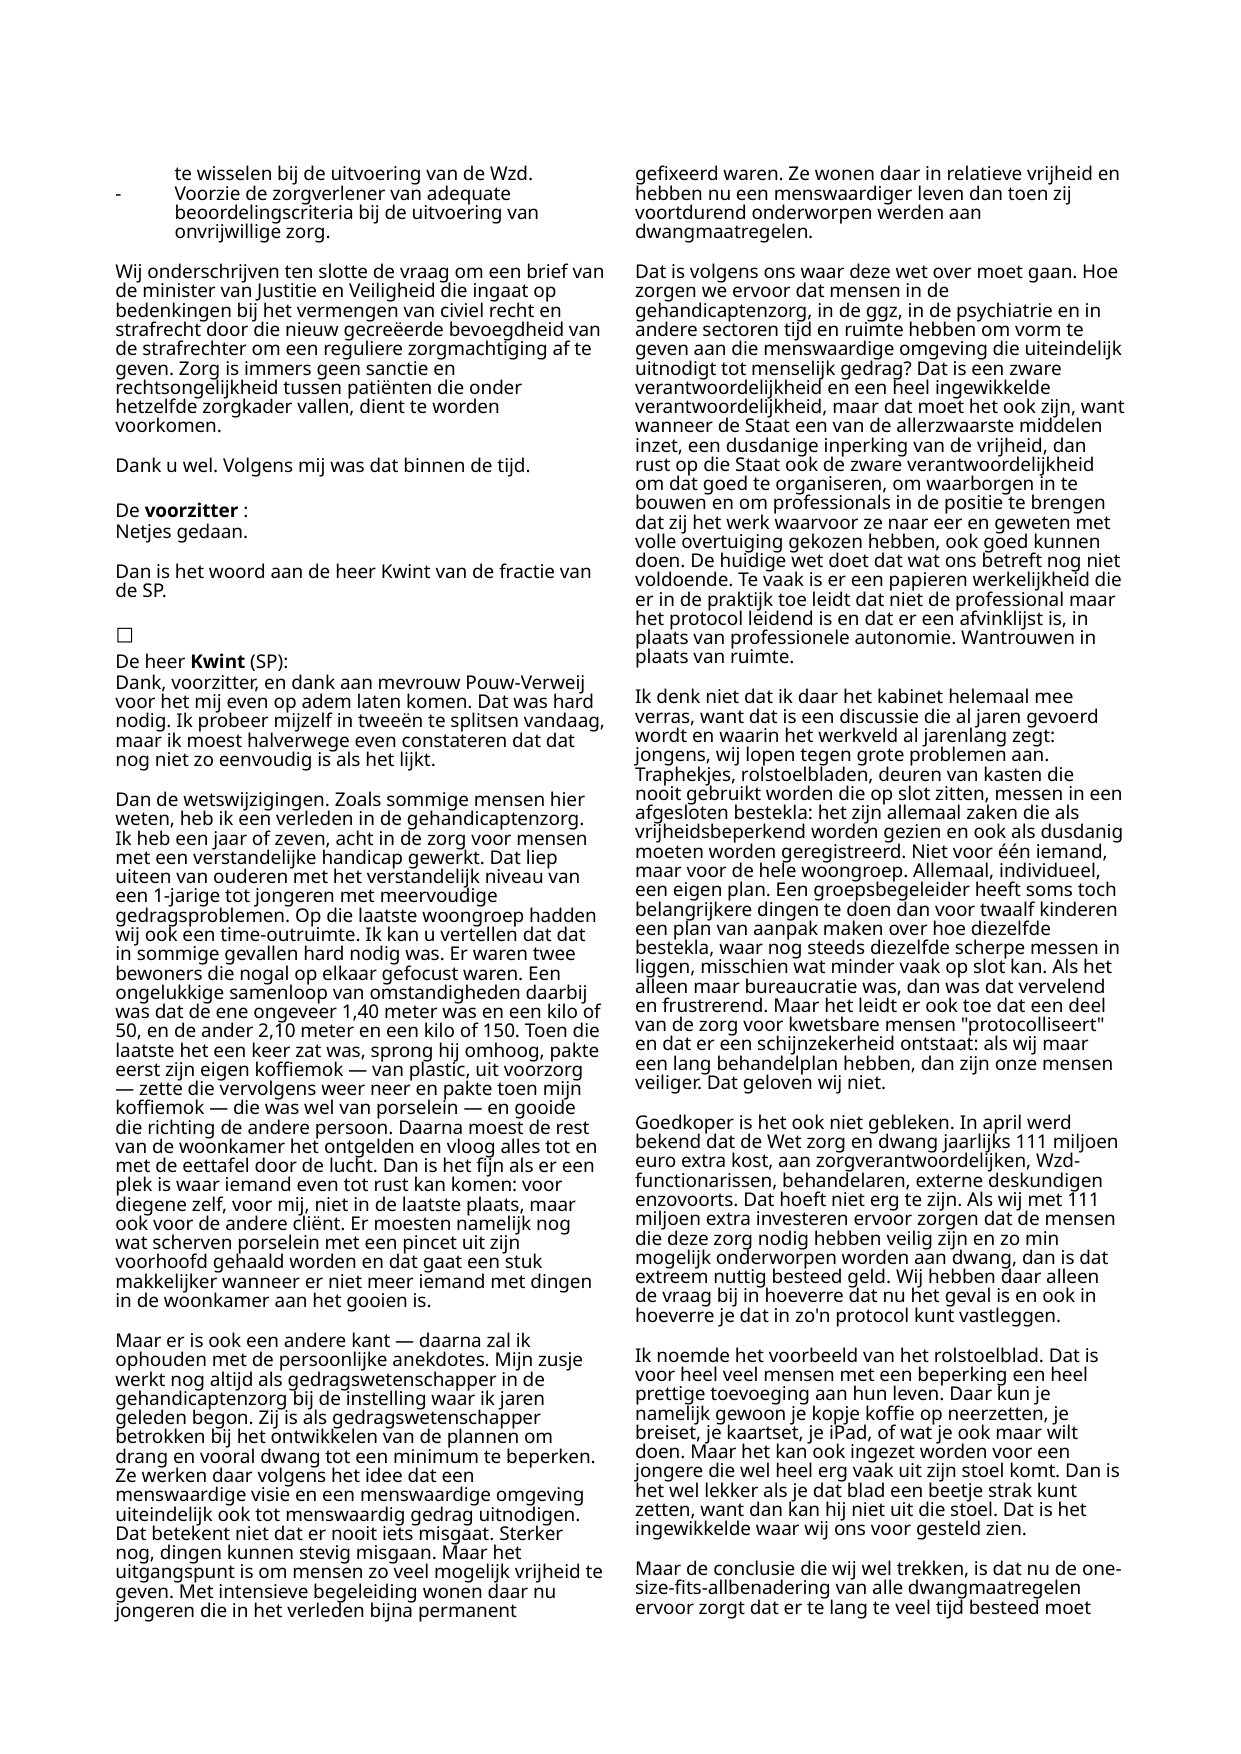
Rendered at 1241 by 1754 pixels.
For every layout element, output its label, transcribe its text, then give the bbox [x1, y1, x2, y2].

text De heer Kwint (SP): [115, 648, 605, 674]
text Maar er is ook een andere kant — daarna zal ik ophouden met de persoonlijke anekdotes. Mijn zusje werkt nog altijd als gedragswetenschapper in de gehandicaptenzorg bij de instelling waar ik jaren geleden begon. Zij is als gedragswetenschapper betrokken bij het ontwikkelen van de plannen om drang en vooral dwang tot een minimum te beperken. Ze werken daar volgens het idee dat een menswaardige visie en een menswaardige omgeving uiteindelijk ook tot menswaardig gedrag uitnodigen. Dat betekent niet dat er nooit iets misgaat. Sterker nog, dingen kunnen stevig misgaan. Maar het uitgangspunt is om mensen zo veel mogelijk vrijheid te geven. Met intensieve begeleiding wonen daar nu jongeren die in het verleden bijna permanent [115, 1332, 605, 1621]
text Maar de conclusie die wij wel trekken, is dat nu de one-size-fits-allbenadering van alle dwangmaatregelen ervoor zorgt dat er te lang te veel tijd besteed moet [635, 1560, 1125, 1618]
text De voorzitter : [115, 497, 605, 523]
text ⬜ [115, 622, 605, 648]
text Goedkoper is het ook niet gebleken. In april werd bekend dat de Wet zorg en dwang jaarlijks 111 miljoen euro extra kost, aan zorgverantwoordelijken, Wzd-functionarissen, behandelaren, externe deskundigen enzovoorts. Dat hoeft niet erg te zijn. Als wij met 111 miljoen extra investeren ervoor zorgen dat de mensen die deze zorg nodig hebben veilig zijn en zo min mogelijk onderworpen worden aan dwang, dan is dat extreem nuttig besteed geld. Wij hebben daar alleen de vraag bij in hoeverre dat nu het geval is en ook in hoeverre je dat in zo'n protocol kunt vastleggen. [635, 1114, 1125, 1326]
text Wij onderschrijven ten slotte de vraag om een brief van de minister van Justitie en Veiligheid die ingaat op bedenkingen bij het vermengen van civiel recht en strafrecht door die nieuw gecreëerde bevoegdheid van de strafrechter om een reguliere zorgmachtiging af te geven. Zorg is immers geen sanctie en rechtsongelijkheid tussen patiënten die onder hetzelfde zorgkader vallen, dient te worden voorkomen. [115, 263, 605, 437]
text gefixeerd waren. Ze wonen daar in relatieve vrijheid en hebben nu een menswaardiger leven dan toen zij voortdurend onderworpen werden aan dwangmaatregelen. [635, 165, 1125, 242]
list Voorzie de zorgverlener van adequate beoordelingscriteria bij de uitvoering van onvrijwillige zorg. [115, 184, 605, 242]
list te wisselen bij de uitvoering van de Wzd. [115, 165, 605, 184]
text Dat is volgens ons waar deze wet over moet gaan. Hoe zorgen we ervoor dat mensen in de gehandicaptenzorg, in de ggz, in de psychiatrie en in andere sectoren tijd en ruimte hebben om vorm te geven aan die menswaardige omgeving die uiteindelijk uitnodigt tot menselijk gedrag? Dat is een zware verantwoordelijkheid en een heel ingewikkelde verantwoordelijkheid, maar dat moet het ook zijn, want wanneer de Staat een van de allerzwaarste middelen inzet, een dusdanige inperking van de vrijheid, dan rust op die Staat ook de zware verantwoordelijkheid om dat goed te organiseren, om waarborgen in te bouwen en om professionals in de positie te brengen dat zij het werk waarvoor ze naar eer en geweten met volle overtuiging gekozen hebben, ook goed kunnen doen. De huidige wet doet dat wat ons betreft nog niet voldoende. Te vaak is er een papieren werkelijkheid die er in de praktijk toe leidt dat niet de professional maar het protocol leidend is en dat er een afvinklijst is, in plaats van professionele autonomie. Wantrouwen in plaats van ruimte. [635, 263, 1125, 668]
text Dank, voorzitter, en dank aan mevrouw Pouw-Verweij voor het mij even op adem laten komen. Dat was hard nodig. Ik probeer mijzelf in tweeën te splitsen vandaag, maar ik moest halverwege even constateren dat dat nog niet zo eenvoudig is als het lijkt. [115, 674, 605, 770]
text Dank u wel. Volgens mij was dat binnen de tijd. [115, 457, 605, 477]
text Ik noemde het voorbeeld van het rolstoelblad. Dat is voor heel veel mensen met een beperking een heel prettige toevoeging aan hun leven. Daar kun je namelijk gewoon je kopje koffie op neerzetten, je breiset, je kaartset, je iPad, of wat je ook maar wilt doen. Maar het kan ook ingezet worden voor een jongere die wel heel erg vaak uit zijn stoel komt. Dan is het wel lekker als je dat blad een beetje strak kunt zetten, want dan kan hij niet uit die stoel. Dat is het ingewikkelde waar wij ons voor gesteld zien. [635, 1347, 1125, 1539]
text Dan de wetswijzigingen. Zoals sommige mensen hier weten, heb ik een verleden in de gehandicaptenzorg. Ik heb een jaar of zeven, acht in de zorg voor mensen met een verstandelijke handicap gewerkt. Dat liep uiteen van ouderen met het verstandelijk niveau van een 1-jarige tot jongeren met meervoudige gedragsproblemen. Op die laatste woongroep hadden wij ook een time-outruimte. Ik kan u vertellen dat dat in sommige gevallen hard nodig was. Er waren twee bewoners die nogal op elkaar gefocust waren. Een ongelukkige samenloop van omstandigheden daarbij was dat de ene ongeveer 1,40 meter was en een kilo of 50, en de ander 2,10 meter en een kilo of 150. Toen die laatste het een keer zat was, sprong hij omhoog, pakte eerst zijn eigen koffiemok — van plastic, uit voorzorg — zette die vervolgens weer neer en pakte toen mijn koffiemok — die was wel van porselein — en gooide die richting de andere persoon. Daarna moest de rest van de woonkamer het ontgelden en vloog alles tot en met de eettafel door de lucht. Dan is het fijn als er een plek is waar iemand even tot rust kan komen: voor diegene zelf, voor mij, niet in de laatste plaats, maar ook voor de andere cliënt. Er moesten namelijk nog wat scherven porselein met een pincet uit zijn voorhoofd gehaald worden en dat gaat een stuk makkelijker wanneer er niet meer iemand met dingen in de woonkamer aan het gooien is. [115, 791, 605, 1311]
text Dan is het woord aan de heer Kwint van de fractie van de SP. [115, 563, 605, 602]
text Netjes gedaan. [115, 523, 605, 542]
text Ik denk niet dat ik daar het kabinet helemaal mee verras, want dat is een discussie die al jaren gevoerd wordt en waarin het werkveld al jarenlang zegt: jongens, wij lopen tegen grote problemen aan. Traphekjes, rolstoelbladen, deuren van kasten die nooit gebruikt worden die op slot zitten, messen in een afgesloten bestekla: het zijn allemaal zaken die als vrijheidsbeperkend worden gezien en ook als dusdanig moeten worden geregistreerd. Niet voor één iemand, maar voor de hele woongroep. Allemaal, individueel, een eigen plan. Een groepsbegeleider heeft soms toch belangrijkere dingen te doen dan voor twaalf kinderen een plan van aanpak maken over hoe diezelfde bestekla, waar nog steeds diezelfde scherpe messen in liggen, misschien wat minder vaak op slot kan. Als het alleen maar bureaucratie was, dan was dat vervelend en frustrerend. Maar het leidt er ook toe dat een deel van de zorg voor kwetsbare mensen "protocolliseert" en dat er een schijnzekerheid ontstaat: als wij maar een lang behandelplan hebben, dan zijn onze mensen veiliger. Dat geloven wij niet. [635, 688, 1125, 1093]
